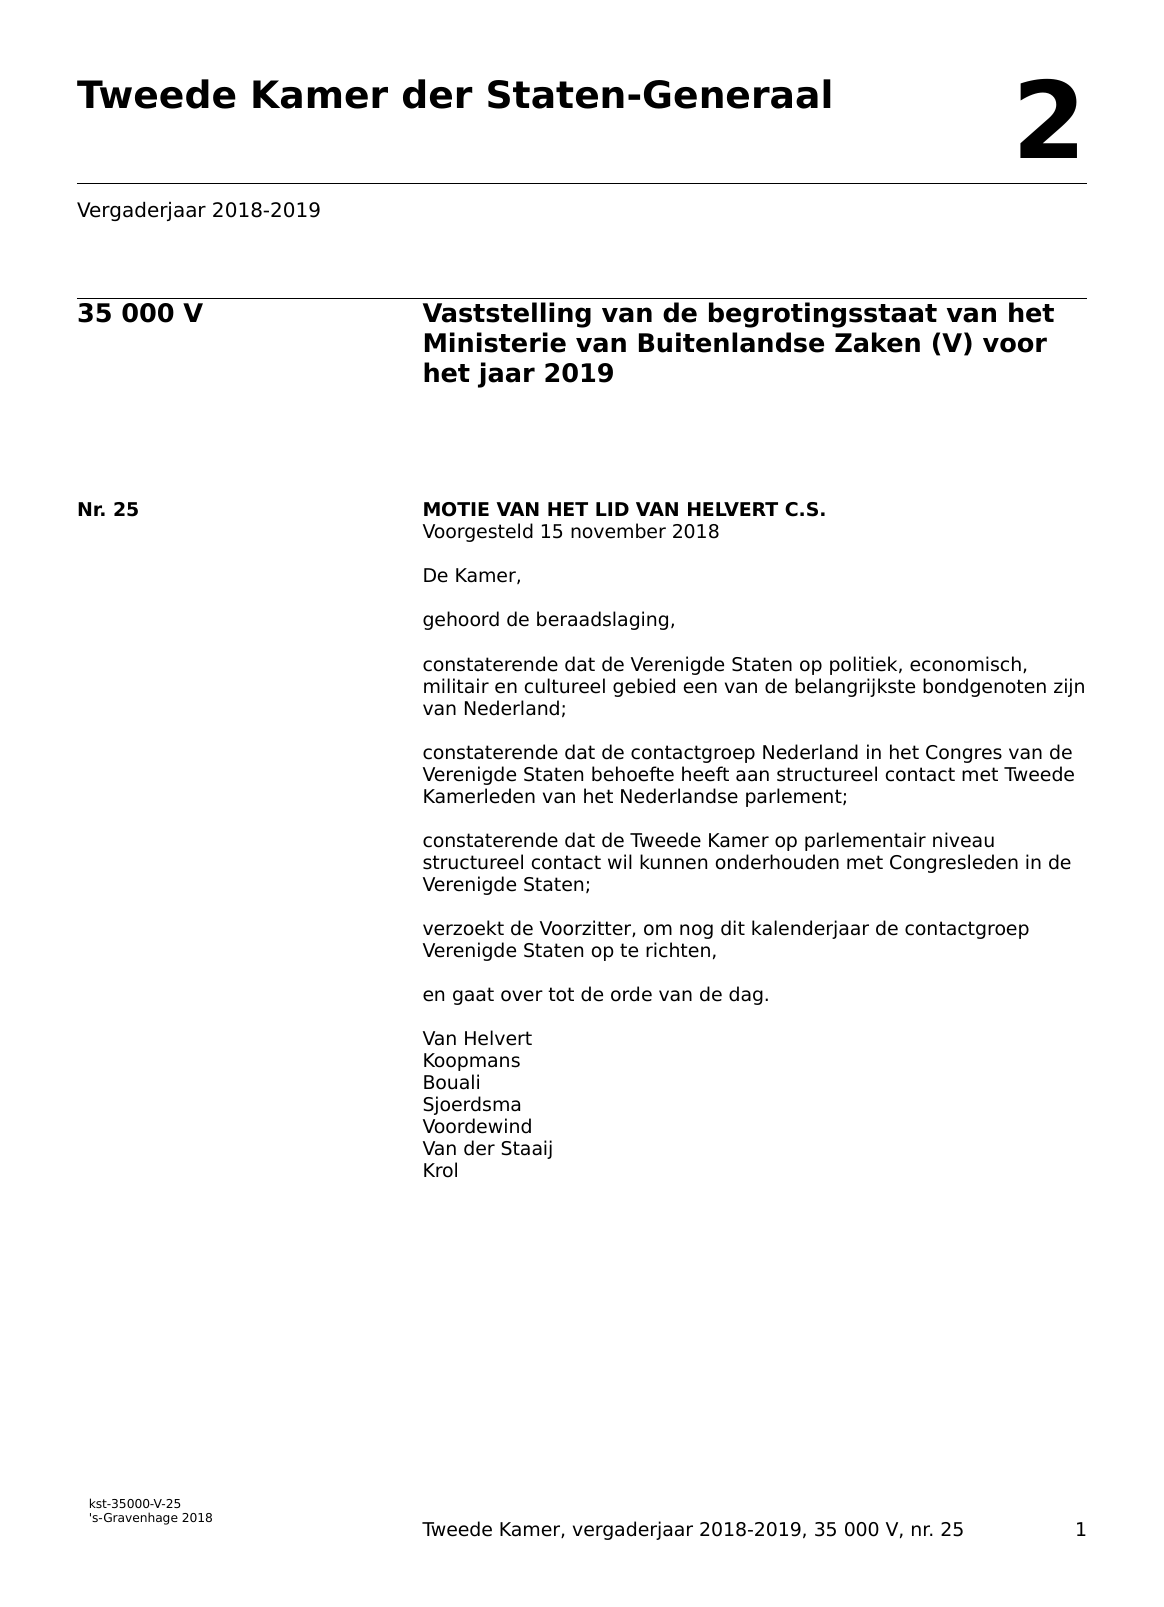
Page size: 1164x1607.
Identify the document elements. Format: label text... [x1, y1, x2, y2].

table_header 2 [886, 59, 1087, 183]
text Voorgesteld 15 november 2018 [422, 521, 1087, 543]
text verzoekt de Voorzitter, om nog dit kalenderjaar de contactgroep Verenigde Staten op te richten, [422, 918, 1087, 962]
text constaterende dat de Tweede Kamer op parlementair niveau structureel contact wil kunnen onderhouden met Congresleden in de Verenigde Staten; [422, 830, 1087, 896]
table_header Tweede Kamer der Staten-Generaal [77, 59, 886, 183]
text 's-Gravenhage 2018 [88, 1511, 323, 1525]
text Van der Staaij [422, 1138, 1087, 1160]
text gehoord de beraadslaging, [422, 609, 1087, 631]
text constaterende dat de Verenigde Staten op politiek, economisch, militair en cultureel gebied een van de belangrijkste bondgenoten zijn van Nederland; [422, 653, 1087, 719]
text constaterende dat de contactgroep Nederland in het Congres van de Verenigde Staten behoefte heeft aan structureel contact met Tweede Kamerleden van het Nederlandse parlement; [422, 742, 1087, 808]
text De Kamer, [422, 565, 1087, 587]
text Bouali [422, 1072, 1087, 1094]
subtitle Nr. 25 MOTIE VAN HET LID VAN HELVERT C.S. [77, 499, 1087, 521]
text Voordewind [422, 1116, 1087, 1138]
text Van Helvert [422, 1028, 1087, 1050]
text Koopmans [422, 1050, 1087, 1072]
text en gaat over tot de orde van de dag. [422, 984, 1087, 1006]
text Sjoerdsma [422, 1094, 1087, 1116]
text kst-35000-V-25 [88, 1497, 323, 1511]
table_cell Vergaderjaar 2018-2019 [77, 184, 1087, 298]
text Krol [422, 1160, 1087, 1182]
subtitle 35 000 V Vaststelling van de begrotingsstaat van het Ministerie van Buitenlandse Zaken (V) voor het jaar 2019 [77, 299, 1087, 388]
